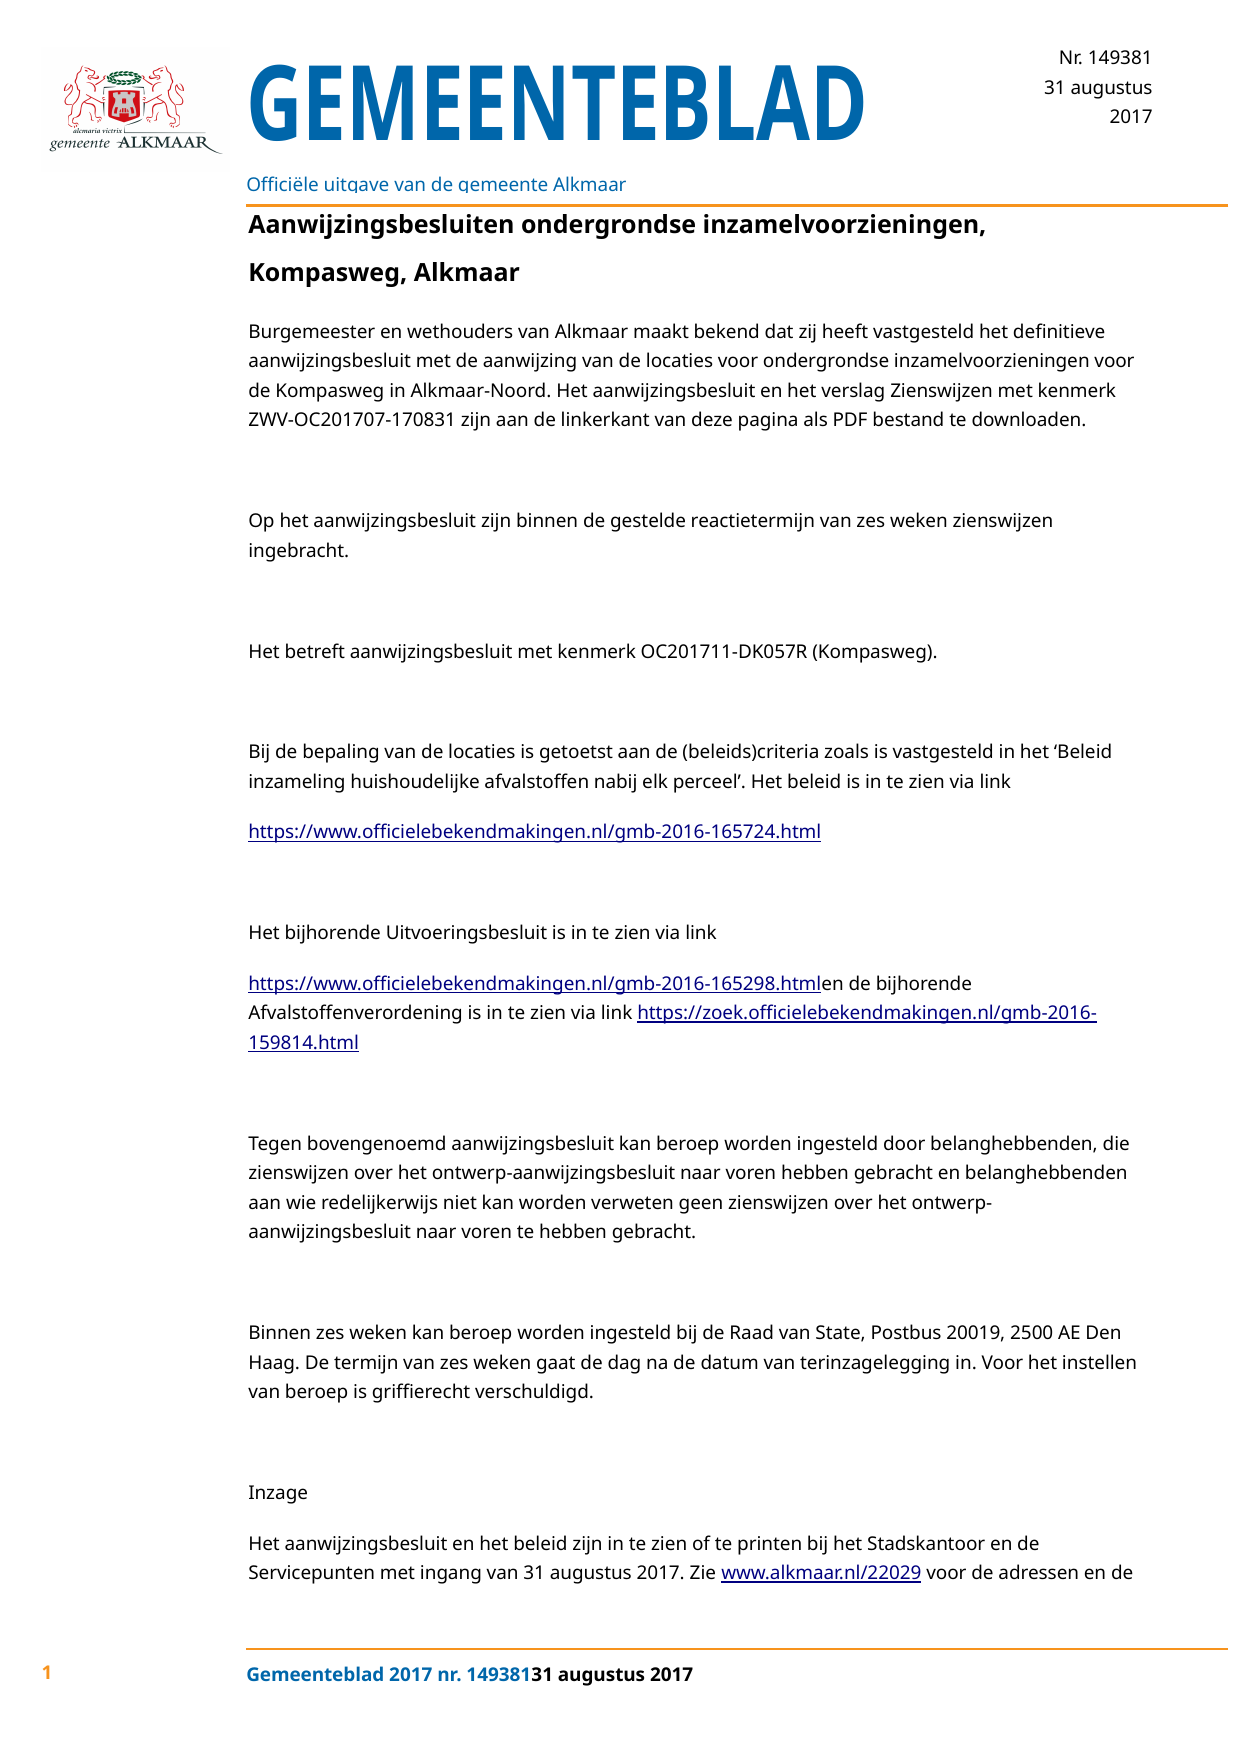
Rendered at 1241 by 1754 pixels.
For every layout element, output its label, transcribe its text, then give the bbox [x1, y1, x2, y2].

text Het betreft aanwijzingsbesluit met kenmerk OC201711-DK057R (Kompasweg). [248, 638, 1152, 664]
text Inzage [248, 1479, 1152, 1505]
text https://www.officielebekendmakingen.nl/gmb-2016-165298.htmlen de bijhorende Afvalstoffenverordening is in te zien via link https://zoek.officielebekendmakingen.nl/gmb-2016-159814.html [248, 970, 1152, 1055]
text Het aanwijzingsbesluit en het beleid zijn in te zien of te printen bij het Stadskantoor en de Servicepunten met ingang van 31 augustus 2017. Zie www.alkmaar.nl/22029 voor de adressen en de [248, 1530, 1152, 1585]
text Bij de bepaling van de locaties is getoetst aan de (beleids)criteria zoals is vastgesteld in het ‘Beleid inzameling huishoudelijke afvalstoffen nabij elk perceel’. Het beleid is in te zien via link [248, 739, 1152, 794]
text Aanwijzingsbesluiten ondergrondse inzamelvoorzieningen, Kompasweg, Alkmaar [248, 207, 1152, 288]
text Op het aanwijzingsbesluit zijn binnen de gestelde reactietermijn van zes weken zienswijzen ingebracht. [248, 507, 1152, 563]
text Tegen bovengenoemd aanwijzingsbesluit kan beroep worden ingesteld door belanghebbenden, die zienswijzen over het ontwerp-aanwijzingsbesluit naar voren hebben gebracht en belanghebbenden aan wie redelijkerwijs niet kan worden verweten geen zienswijzen over het ontwerp-aanwijzingsbesluit naar voren te hebben gebracht. [248, 1130, 1152, 1244]
text https://www.officielebekendmakingen.nl/gmb-2016-165724.html [248, 819, 1152, 844]
text Burgemeester en wethouders van Alkmaar maakt bekend dat zij heeft vastgesteld het definitieve aanwijzingsbesluit met de aanwijzing van de locaties voor ondergrondse inzamelvoorzieningen voor de Kompasweg in Alkmaar-Noord. Het aanwijzingsbesluit en het verslag Zienswijzen met kenmerk ZWV-OC201707-170831 zijn aan de linkerkant van deze pagina als PDF bestand te downloaden. [248, 318, 1152, 432]
text Het bijhorende Uitvoeringsbesluit is in te zien via link [248, 919, 1152, 945]
picture [41, 47, 231, 172]
text Binnen zes weken kan beroep worden ingesteld bij de Raad van State, Postbus 20019, 2500 AE Den Haag. De termijn van zes weken gaat de dag na de datum van terinzagelegging in. Voor het instellen van beroep is griffierecht verschuldigd. [248, 1319, 1152, 1404]
